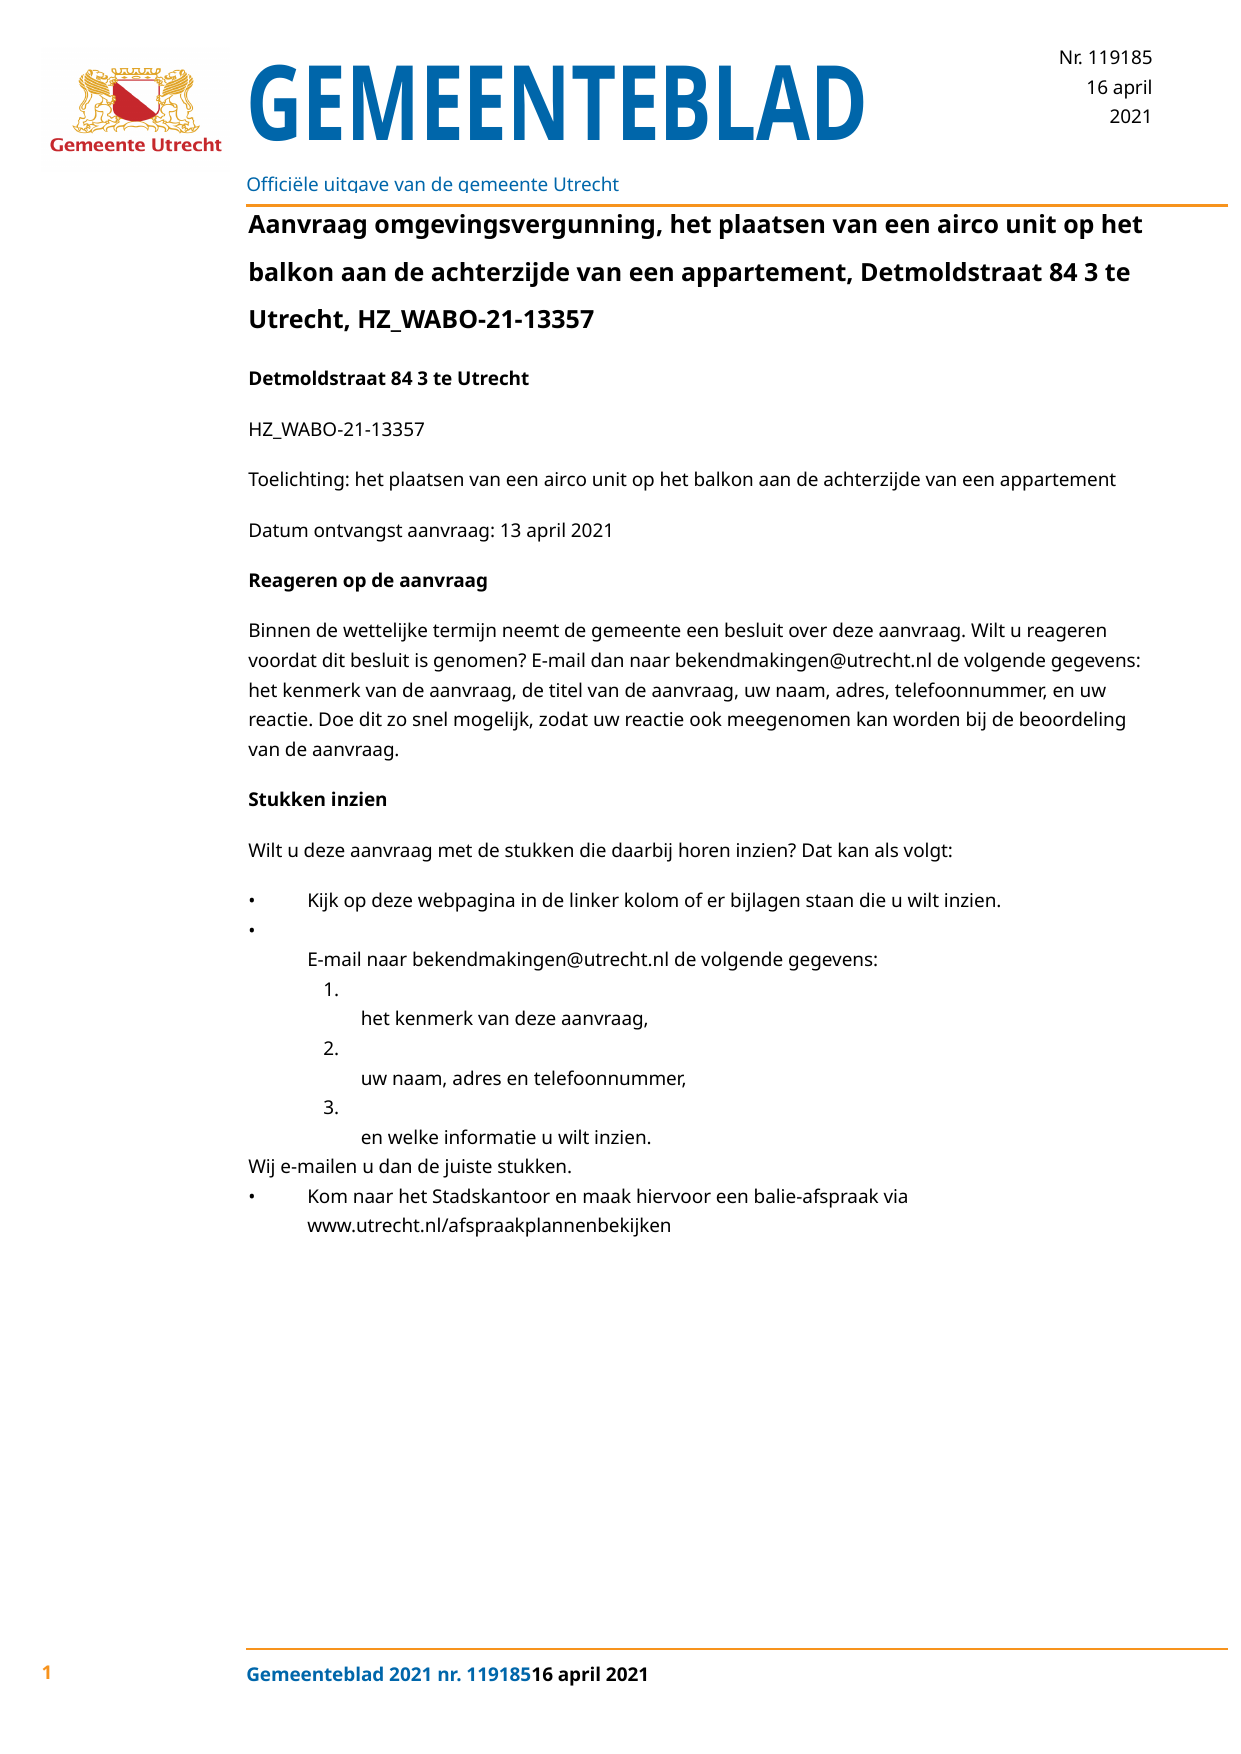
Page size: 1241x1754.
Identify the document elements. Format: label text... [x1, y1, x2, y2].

picture [41, 47, 231, 172]
text Reageren op de aanvraag [248, 567, 1152, 593]
list Kijk op deze webpagina in de linker kolom of er bijlagen staan die u wilt inzien. [248, 887, 1152, 913]
list E-mail naar bekendmakingen@utrecht.nl de volgende gegevens: [248, 946, 1152, 972]
list en welke informatie u wilt inzien. [323, 1124, 1152, 1149]
text Wij e-mailen u dan de juiste stukken. [248, 1153, 1152, 1179]
list uw naam, adres en telefoonnummer, [323, 1065, 1152, 1090]
list het kenmerk van deze aanvraag, [323, 1006, 1152, 1031]
text Toelichting: het plaatsen van een airco unit op het balkon aan de achterzijde van een appartement [248, 466, 1152, 492]
list Kom naar het Stadskantoor en maak hiervoor een balie-afspraak via www.utrecht.nl/afspraakplannenbekijken [248, 1183, 1152, 1238]
text Wilt u deze aanvraag met de stukken die daarbij horen inzien? Dat kan als volgt: [248, 837, 1152, 862]
text Aanvraag omgevingsvergunning, het plaatsen van een airco unit op het balkon aan de achterzijde van een appartement, Detmoldstraat 84 3 te Utrecht, HZ_WABO-21-13357 [248, 207, 1152, 336]
text Stukken inzien [248, 786, 1152, 812]
text HZ_WABO-21-13357 [248, 416, 1152, 442]
text Datum ontvangst aanvraag: 13 april 2021 [248, 517, 1152, 542]
text Detmoldstraat 84 3 te Utrecht [248, 366, 1152, 391]
text Binnen de wettelijke termijn neemt de gemeente een besluit over deze aanvraag. Wilt u reageren voordat dit besluit is genomen? E-mail dan naar bekendmakingen@utrecht.nl de volgende gegevens: het kenmerk van de aanvraag, de titel van de aanvraag, uw naam, adres, telefoonnummer, en uw reactie. Doe dit zo snel mogelijk, zodat uw reactie ook meegenomen kan worden bij de beoordeling van de aanvraag. [248, 618, 1152, 762]
